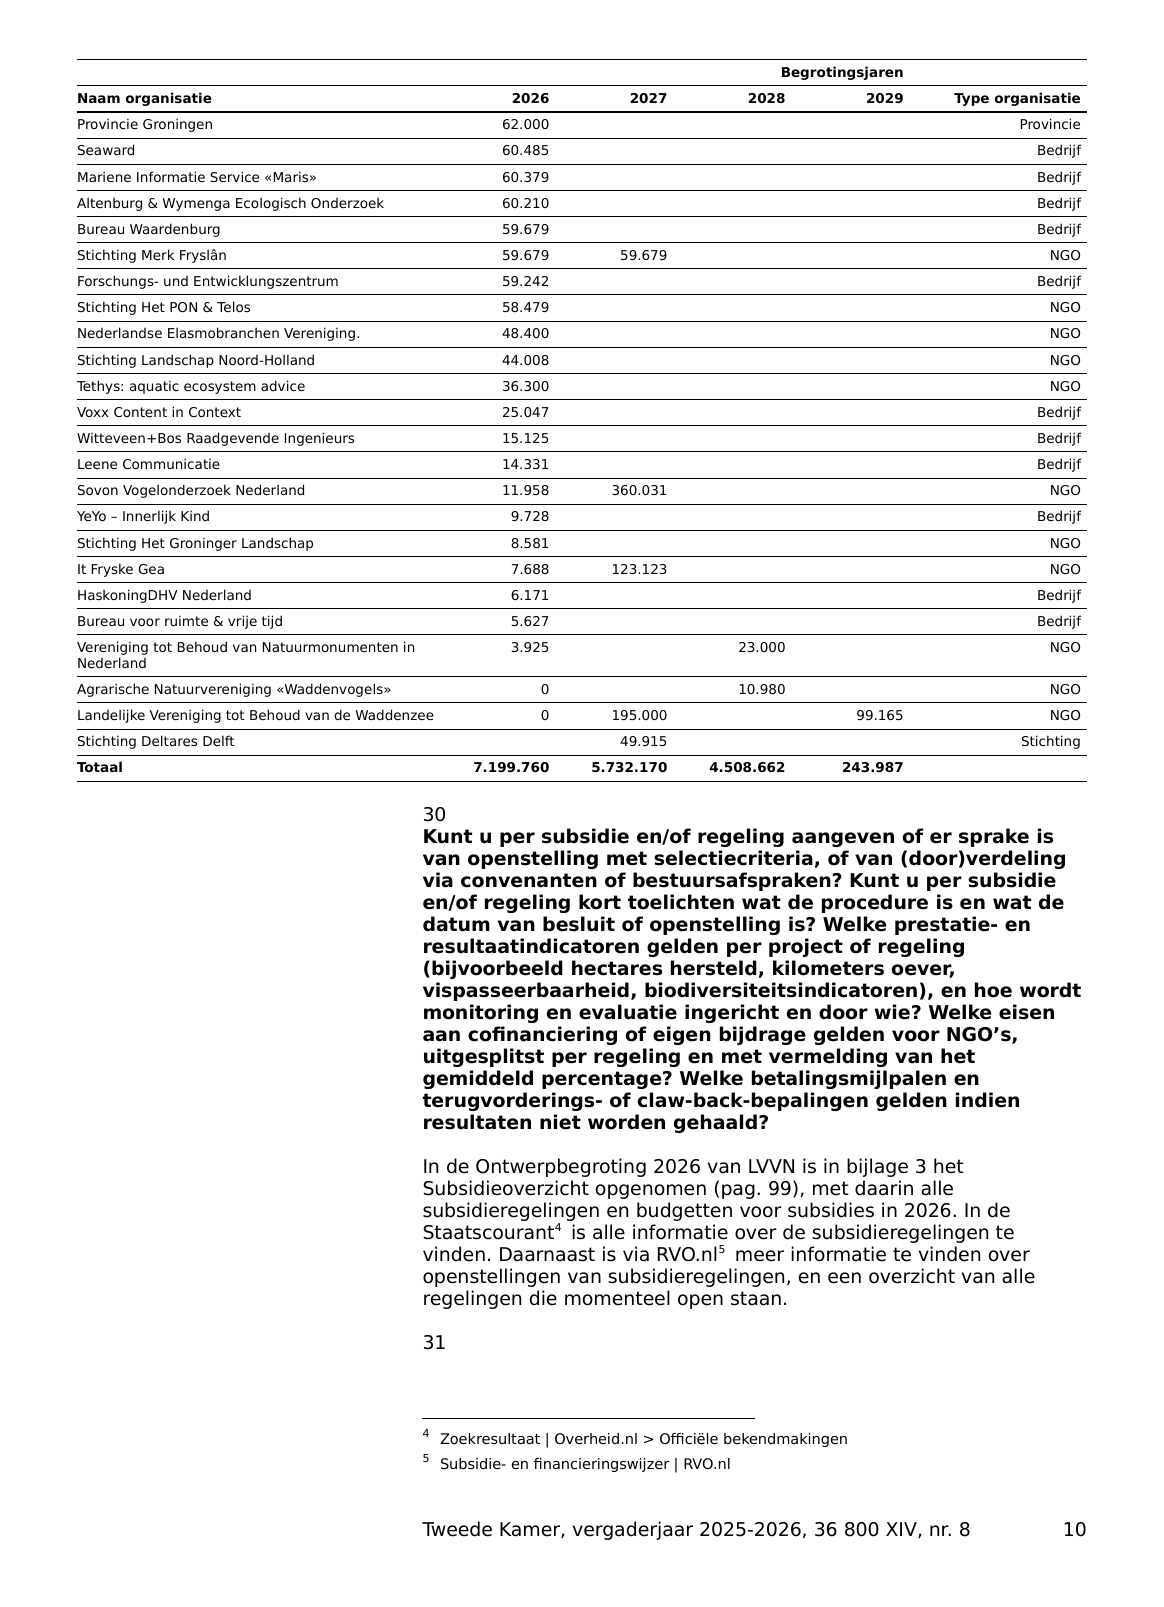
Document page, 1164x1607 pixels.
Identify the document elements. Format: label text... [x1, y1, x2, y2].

table_cell 6.171 [437, 583, 555, 608]
table_cell [673, 243, 791, 268]
table_cell NGO [909, 243, 1087, 268]
table_cell 360.031 [555, 479, 673, 503]
table_cell 3.925 [437, 635, 555, 676]
table_cell [673, 400, 791, 425]
table_cell [791, 269, 909, 294]
table_cell Tethys: aquatic ecosystem advice [77, 374, 437, 399]
table_cell [673, 322, 791, 347]
table_cell [791, 609, 909, 634]
table_cell [555, 139, 673, 164]
table_cell 59.242 [437, 269, 555, 294]
table_cell [673, 139, 791, 164]
table_cell [791, 479, 909, 503]
table_cell 58.479 [437, 295, 555, 321]
table_cell Stichting [909, 730, 1087, 754]
table_cell 60.485 [437, 139, 555, 164]
table_cell [555, 583, 673, 608]
table_cell Provincie [909, 113, 1087, 137]
table_cell Stichting Landschap Noord-Holland [77, 348, 437, 373]
table_cell Forschungs- und Entwicklungszentrum [77, 269, 437, 294]
table_cell Bedrijf [909, 139, 1087, 164]
table_cell Bedrijf [909, 269, 1087, 294]
table_cell [791, 295, 909, 321]
table_cell It Fryske Gea [77, 557, 437, 582]
table_cell 7.199.760 [437, 756, 555, 781]
table_cell [555, 677, 673, 702]
table_cell [673, 557, 791, 582]
table_cell [673, 374, 791, 399]
table_cell NGO [909, 677, 1087, 702]
table_cell Bedrijf [909, 217, 1087, 242]
table_cell [791, 452, 909, 477]
table_cell 23.000 [673, 635, 791, 676]
table_cell [673, 703, 791, 728]
table_cell 25.047 [437, 400, 555, 425]
table_cell [673, 348, 791, 373]
table_cell Vereniging tot Behoud van Natuurmonumenten in Nederland [77, 635, 437, 676]
table_cell 49.915 [555, 730, 673, 754]
table_cell Agrarische Natuurvereniging «Waddenvogels» [77, 677, 437, 702]
table_cell 60.379 [437, 165, 555, 190]
table_cell Bureau voor ruimte & vrije tijd [77, 609, 437, 634]
table_cell Leene Communicatie [77, 452, 437, 477]
table_cell 59.679 [555, 243, 673, 268]
table_cell [555, 295, 673, 321]
table_cell Provincie Groningen [77, 113, 437, 137]
table_cell 2026 [437, 86, 555, 111]
table_cell 7.688 [437, 557, 555, 582]
table_cell NGO [909, 531, 1087, 556]
table_cell [791, 374, 909, 399]
table_cell [673, 531, 791, 556]
table_cell [555, 374, 673, 399]
table_cell 5.627 [437, 609, 555, 634]
table_cell Bedrijf [909, 400, 1087, 425]
table_cell [555, 531, 673, 556]
table_cell 62.000 [437, 113, 555, 137]
table_cell Voxx Content in Context [77, 400, 437, 425]
table_cell [791, 531, 909, 556]
table_cell [791, 322, 909, 347]
table_cell [673, 583, 791, 608]
text In de Ontwerpbegroting 2026 van LVVN is in bijlage 3 het Subsidieoverzicht opgenomen (pag. 99), met daarin alle subsidieregelingen en budgetten voor subsidies in 2026. In de Staatscourant is alle informatie over de subsidieregelingen te vinden. Daarnaast is via RVO.nl meer informatie te vinden over openstellingen van subsidieregelingen, en een overzicht van alle regelingen die momenteel open staan. [422, 1156, 1087, 1310]
table_cell [555, 400, 673, 425]
table_cell [673, 269, 791, 294]
table_cell 48.400 [437, 322, 555, 347]
table_cell [673, 165, 791, 190]
table_cell [437, 730, 555, 754]
table_cell [791, 557, 909, 582]
table_header [77, 60, 437, 85]
table_cell 243.987 [791, 756, 909, 781]
table_cell Seaward [77, 139, 437, 164]
table_cell [555, 191, 673, 216]
table_cell Bedrijf [909, 505, 1087, 530]
table_cell NGO [909, 374, 1087, 399]
table_cell [555, 609, 673, 634]
table_cell NGO [909, 479, 1087, 503]
table_cell NGO [909, 348, 1087, 373]
table_cell 36.300 [437, 374, 555, 399]
table_cell [673, 113, 791, 137]
table_cell Bedrijf [909, 165, 1087, 190]
table_cell [555, 322, 673, 347]
table_cell [555, 348, 673, 373]
table_cell [673, 217, 791, 242]
table_cell Bedrijf [909, 609, 1087, 634]
table_cell [555, 505, 673, 530]
table_cell [673, 505, 791, 530]
table_cell 0 [437, 677, 555, 702]
table_cell 14.331 [437, 452, 555, 477]
text Zoekresultaat | Overheid.nl > Officiële bekendmakingen [422, 1427, 1087, 1449]
table_header [909, 60, 1087, 85]
table_cell 59.679 [437, 243, 555, 268]
table_cell YeYo – Innerlijk Kind [77, 505, 437, 530]
table_cell [909, 756, 1087, 781]
table_cell NGO [909, 322, 1087, 347]
table_cell [555, 635, 673, 676]
table_cell [673, 730, 791, 754]
table_cell Bedrijf [909, 191, 1087, 216]
table_cell Sovon Vogelonderzoek Nederland [77, 479, 437, 503]
table_cell NGO [909, 557, 1087, 582]
table_cell Witteveen+Bos Raadgevende Ingenieurs [77, 426, 437, 451]
table_cell Totaal [77, 756, 437, 781]
table_cell 2028 [673, 86, 791, 111]
table_cell [791, 583, 909, 608]
table_cell Bureau Waardenburg [77, 217, 437, 242]
table_cell 4.508.662 [673, 756, 791, 781]
text 30 [422, 804, 1087, 826]
table_cell 2027 [555, 86, 673, 111]
table_cell [791, 400, 909, 425]
table_cell [791, 217, 909, 242]
table_cell Type organisatie [909, 86, 1087, 111]
table_cell 59.679 [437, 217, 555, 242]
table_cell 2029 [791, 86, 909, 111]
table_cell 60.210 [437, 191, 555, 216]
table_cell 9.728 [437, 505, 555, 530]
table_cell [673, 426, 791, 451]
table_cell [673, 452, 791, 477]
table_cell [555, 113, 673, 137]
text 31 [422, 1332, 1087, 1354]
table_cell 11.958 [437, 479, 555, 503]
table_cell Nederlandse Elasmobranchen Vereniging. [77, 322, 437, 347]
table_cell Bedrijf [909, 583, 1087, 608]
table_cell Bedrijf [909, 452, 1087, 477]
table_cell [791, 677, 909, 702]
table_cell 99.165 [791, 703, 909, 728]
table_cell Stichting Merk Fryslân [77, 243, 437, 268]
table_cell Bedrijf [909, 426, 1087, 451]
table_cell 15.125 [437, 426, 555, 451]
table_cell [791, 113, 909, 137]
table_cell [791, 165, 909, 190]
table_cell [673, 295, 791, 321]
table_cell [791, 139, 909, 164]
table_cell Altenburg & Wymenga Ecologisch Onderzoek [77, 191, 437, 216]
table_cell 8.581 [437, 531, 555, 556]
table_cell [673, 479, 791, 503]
table_cell NGO [909, 295, 1087, 321]
table_cell Stichting Het PON & Telos [77, 295, 437, 321]
table_cell NGO [909, 703, 1087, 728]
table_cell 10.980 [673, 677, 791, 702]
table_cell 123.123 [555, 557, 673, 582]
text Kunt u per subsidie en/of regeling aangeven of er sprake is van openstelling met selectiecriteria, of van (door)verdeling via convenanten of bestuursafspraken? Kunt u per subsidie en/of regeling kort toelichten wat de procedure is en wat de datum van besluit of openstelling is? Welke prestatie- en resultaatindicatoren gelden per project of regeling (bijvoorbeeld hectares hersteld, kilometers oever, vispasseerbaarheid, biodiversiteitsindicatoren), en hoe wordt monitoring en evaluatie ingericht en door wie? Welke eisen aan cofinanciering of eigen bijdrage gelden voor NGO’s, uitgesplitst per regeling en met vermelding van het gemiddeld percentage? Welke betalingsmijlpalen en terugvorderings- of claw-back-bepalingen gelden indien resultaten niet worden gehaald? [422, 826, 1087, 1134]
table_cell 0 [437, 703, 555, 728]
table_cell [555, 426, 673, 451]
text Subsidie- en financieringswijzer | RVO.nl [422, 1452, 1087, 1474]
table_cell [791, 635, 909, 676]
table_cell [791, 426, 909, 451]
table_cell 5.732.170 [555, 756, 673, 781]
table_cell [791, 505, 909, 530]
table_cell 195.000 [555, 703, 673, 728]
table_cell Stichting Deltares Delft [77, 730, 437, 754]
table_cell [555, 269, 673, 294]
table_header Begrotingsjaren [437, 60, 909, 85]
table_cell Stichting Het Groninger Landschap [77, 531, 437, 556]
table_cell [791, 348, 909, 373]
table_cell [791, 730, 909, 754]
table_cell 44.008 [437, 348, 555, 373]
table_cell Landelijke Vereniging tot Behoud van de Waddenzee [77, 703, 437, 728]
table_cell [555, 452, 673, 477]
table_cell Mariene Informatie Service «Maris» [77, 165, 437, 190]
table_cell [673, 191, 791, 216]
table_cell [791, 243, 909, 268]
table_cell [555, 165, 673, 190]
table_cell Naam organisatie [77, 86, 437, 111]
table_cell NGO [909, 635, 1087, 676]
table_cell [673, 609, 791, 634]
table_cell [555, 217, 673, 242]
table_cell [791, 191, 909, 216]
table_cell HaskoningDHV Nederland [77, 583, 437, 608]
